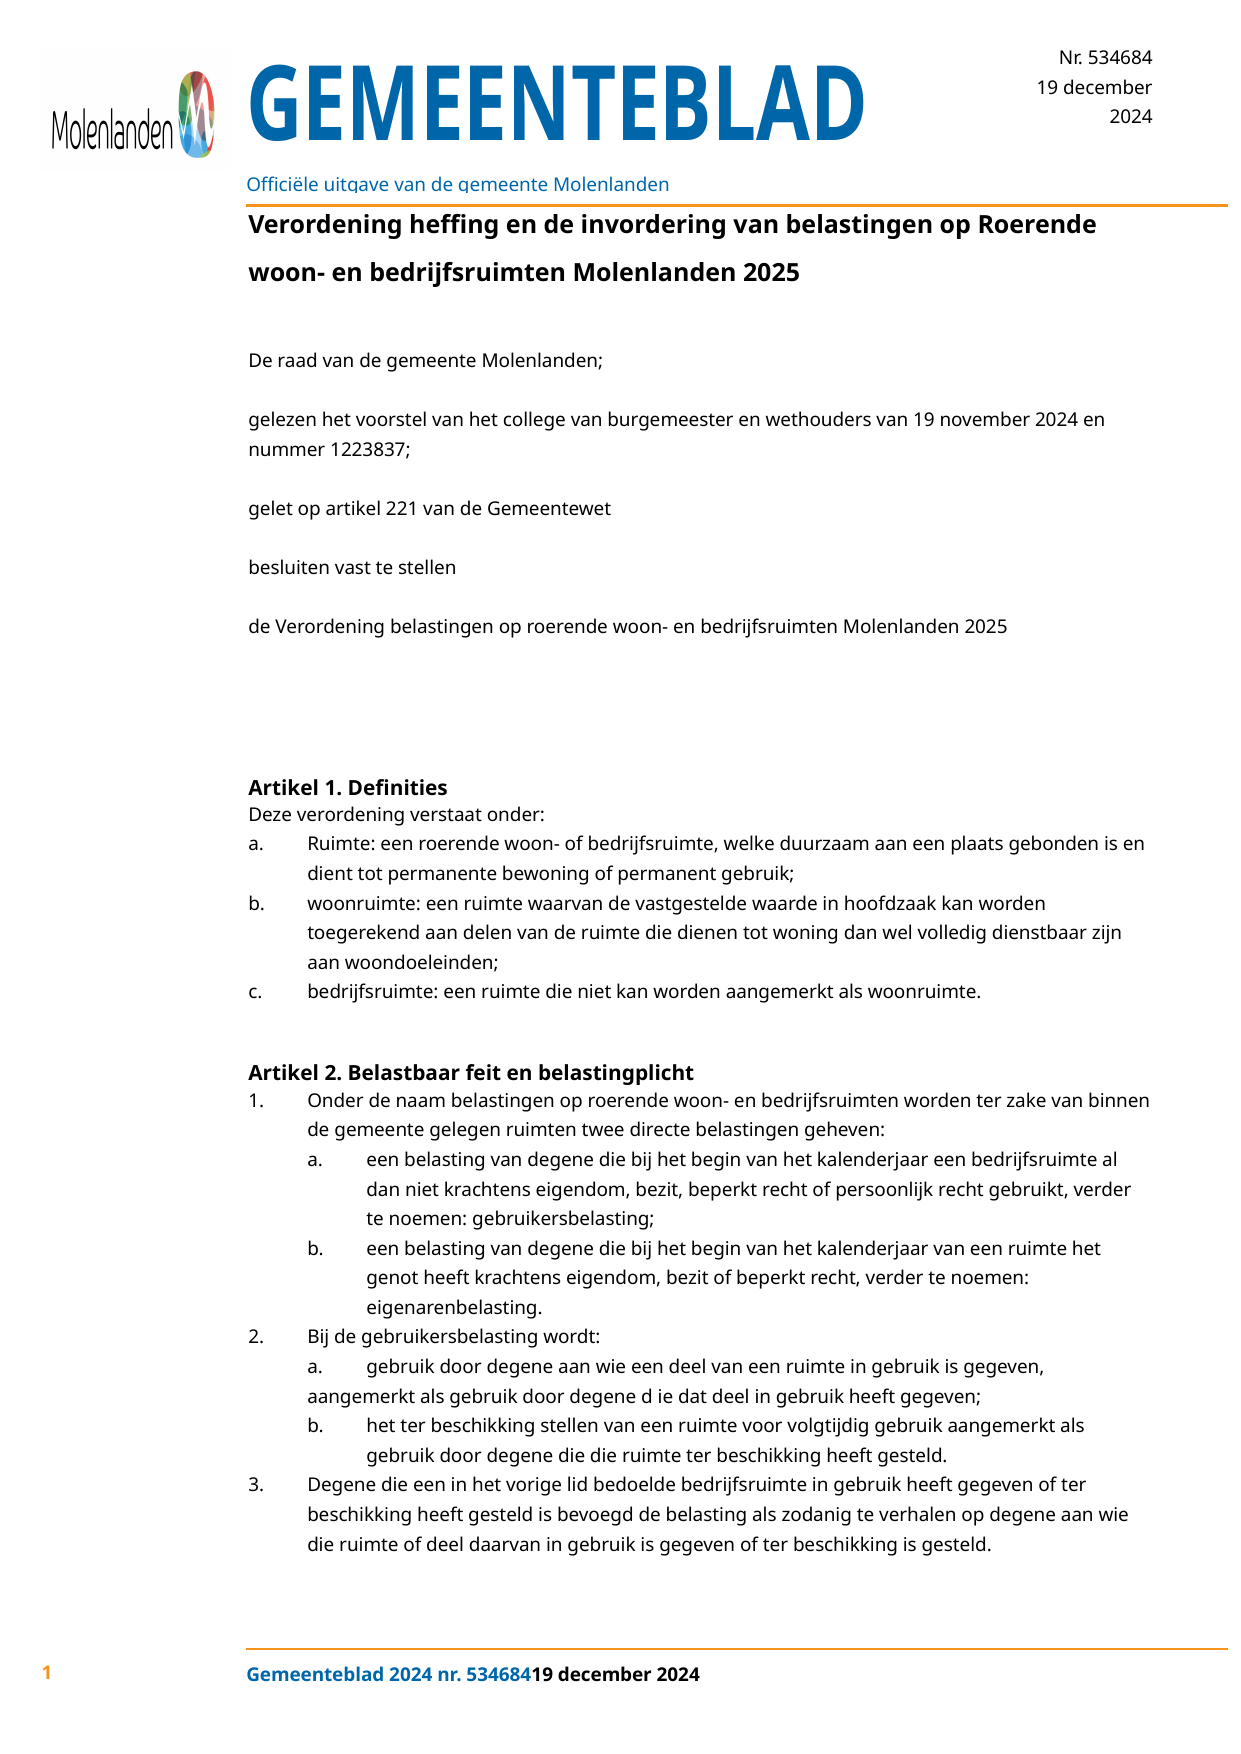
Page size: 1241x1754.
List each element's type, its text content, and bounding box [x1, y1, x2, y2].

list Bij de gebruikersbelasting wordt: [248, 1324, 1152, 1349]
text de Verordening belastingen op roerende woon- en bedrijfsruimten Molenlanden 2025 [248, 614, 1152, 639]
list woonruimte: een ruimte waarvan de vastgestelde waarde in hoofdzaak kan worden toegerekend aan delen van de ruimte die dienen tot woning dan wel volledig dienstbaar zijn aan woondoeleinden; [248, 890, 1152, 975]
text Verordening heffing en de invordering van belastingen op Roerende woon- en bedrijfsruimten Molenlanden 2025 [248, 207, 1152, 288]
text De raad van de gemeente Molenlanden; [248, 347, 1152, 373]
text besluiten vast te stellen [248, 554, 1152, 580]
list Ruimte: een roerende woon- of bedrijfsruimte, welke duurzaam aan een plaats gebonden is en dient tot permanente bewoning of permanent gebruik; [248, 831, 1152, 886]
text gelezen het voorstel van het college van burgemeester en wethouders van 19 november 2024 en nummer 1223837; [248, 407, 1152, 462]
text Artikel 2. Belastbaar feit en belastingplicht [248, 1058, 1152, 1087]
list gebruik door degene aan wie een deel van een ruimte in gebruik is gegeven, [307, 1353, 1152, 1379]
text Deze verordening verstaat onder: [248, 801, 1152, 827]
list het ter beschikking stellen van een ruimte voor volgtijdig gebruik aangemerkt als gebruik door degene die die ruimte ter beschikking heeft gesteld. [307, 1412, 1152, 1468]
list een belasting van degene die bij het begin van het kalenderjaar van een ruimte het genot heeft krachtens eigendom, bezit of beperkt recht, verder te noemen: eigenarenbelasting. [307, 1235, 1152, 1320]
text Artikel 1. Definities [248, 773, 1152, 801]
list Degene die een in het vorige lid bedoelde bedrijfsruimte in gebruik heeft gegeven of ter beschikking heeft gesteld is bevoegd de belasting als zodanig te verhalen op degene aan wie die ruimte of deel daarvan in gebruik is gegeven of ter beschikking is gesteld. [248, 1472, 1152, 1556]
list aangemerkt als gebruik door degene d ie dat deel in gebruik heeft gegeven; [248, 1383, 1152, 1408]
picture [41, 47, 231, 172]
text gelet op artikel 221 van de Gemeentewet [248, 495, 1152, 521]
list Onder de naam belastingen op roerende woon- en bedrijfsruimten worden ter zake van binnen de gemeente gelegen ruimten twee directe belastingen geheven: [248, 1087, 1152, 1142]
list een belasting van degene die bij het begin van het kalenderjaar een bedrijfsruimte al dan niet krachtens eigendom, bezit, beperkt recht of persoonlijk recht gebruikt, verder te noemen: gebruikersbelasting; [307, 1146, 1152, 1231]
list bedrijfsruimte: een ruimte die niet kan worden aangemerkt als woonruimte. [248, 978, 1152, 1004]
